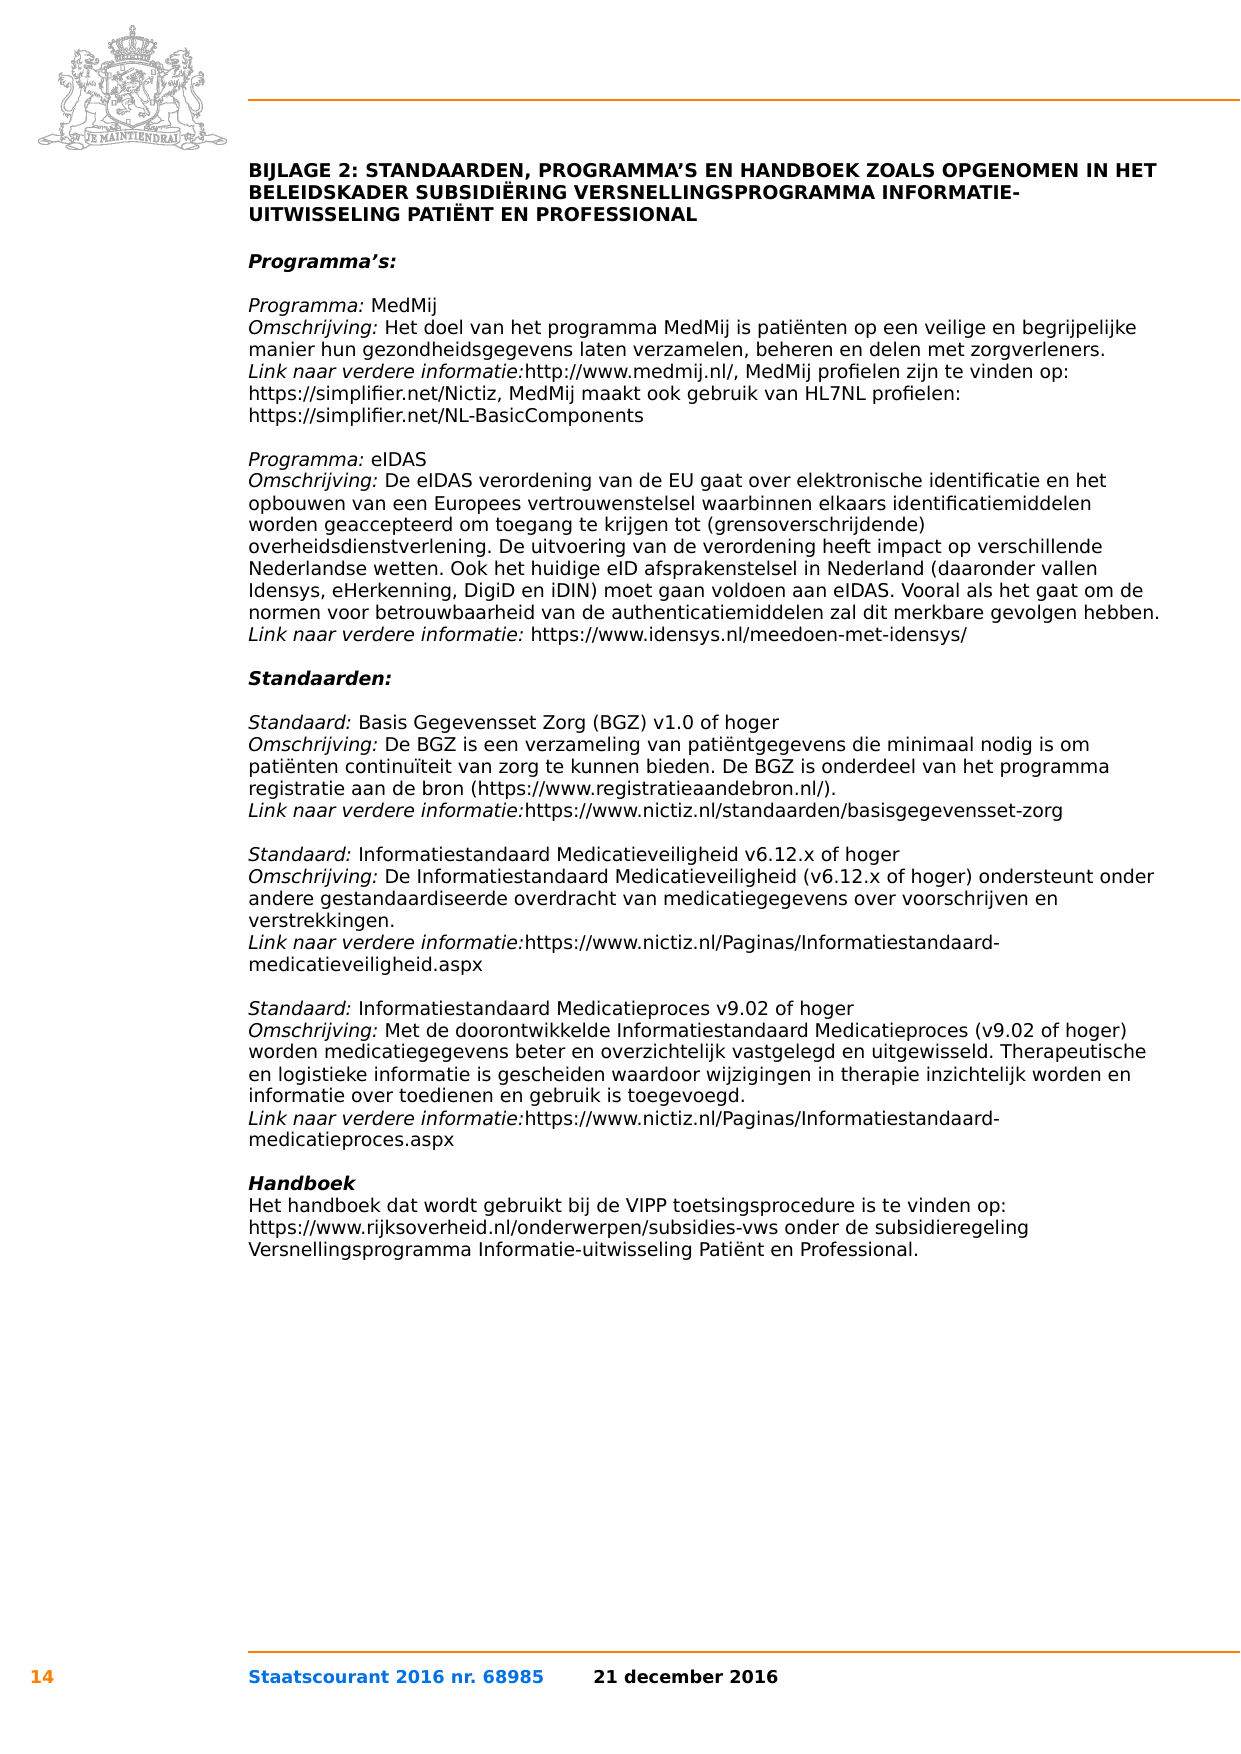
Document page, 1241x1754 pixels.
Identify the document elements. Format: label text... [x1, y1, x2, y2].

text Omschrijving: Het doel van het programma MedMij is patiënten op een veilige en begrijpelijke manier hun gezondheidsgegevens laten verzamelen, beheren en delen met zorgverleners. [248, 317, 1163, 361]
text Link naar verdere informatie:https://www.nictiz.nl/Paginas/Informatiestandaard-medicatieveiligheid.aspx [248, 932, 1163, 976]
text Link naar verdere informatie: https://www.idensys.nl/meedoen-met-idensys/ [248, 624, 1163, 646]
subtitle BIJLAGE 2: STANDAARDEN, PROGRAMMA’S EN HANDBOEK ZOALS OPGENOMEN IN HET BELEIDSKADER SUBSIDIËRING VERSNELLINGSPROGRAMMA INFORMATIE-UITWISSELING PATIËNT EN PROFESSIONAL [248, 160, 1163, 226]
text Programma’s: [248, 251, 1163, 273]
text Het handboek dat wordt gebruikt bij de VIPP toetsingsprocedure is te vinden op: https://www.rijksoverheid.nl/onderwerpen/subsidies-vws onder de subsidieregeling Versnellingsprogramma Informatie-uitwisseling Patiënt en Professional. [248, 1195, 1163, 1261]
text Handboek [248, 1173, 1163, 1195]
text Standaard: Informatiestandaard Medicatieproces v9.02 of hoger [248, 997, 1163, 1019]
text Programma: eIDAS [248, 448, 1163, 470]
text Link naar verdere informatie:https://www.nictiz.nl/standaarden/basisgegevensset-zorg [248, 800, 1163, 822]
text Omschrijving: De BGZ is een verzameling van patiëntgegevens die minimaal nodig is om patiënten continuïteit van zorg te kunnen bieden. De BGZ is onderdeel van het programma registratie aan de bron (https://www.registratieaandebron.nl/). [248, 734, 1163, 800]
text Standaard: Informatiestandaard Medicatieveiligheid v6.12.x of hoger [248, 844, 1163, 866]
text Omschrijving: De eIDAS verordening van de EU gaat over elektronische identificatie en het opbouwen van een Europees vertrouwenstelsel waarbinnen elkaars identificatiemiddelen worden geaccepteerd om toegang te krijgen tot (grensoverschrijdende) overheidsdienstverlening. De uitvoering van de verordening heeft impact op verschillende Nederlandse wetten. Ook het huidige eID afsprakenstelsel in Nederland (daaronder vallen Idensys, eHerkenning, DigiD en iDIN) moet gaan voldoen aan eIDAS. Vooral als het gaat om de normen voor betrouwbaarheid van de authenticatiemiddelen zal dit merkbare gevolgen hebben. [248, 470, 1163, 624]
text Link naar verdere informatie:http://www.medmij.nl/, MedMij profielen zijn te vinden op: https://simplifier.net/Nictiz, MedMij maakt ook gebruik van HL7NL profielen: https://simplifier.net/NL-BasicComponents [248, 361, 1163, 427]
text Omschrijving: Met de doorontwikkelde Informatiestandaard Medicatieproces (v9.02 of hoger) worden medicatiegegevens beter en overzichtelijk vastgelegd en uitgewisseld. Therapeutische en logistieke informatie is gescheiden waardoor wijzigingen in therapie inzichtelijk worden en informatie over toedienen en gebruik is toegevoegd. [248, 1019, 1163, 1107]
text Standaard: Basis Gegevensset Zorg (BGZ) v1.0 of hoger [248, 712, 1163, 734]
text Link naar verdere informatie:https://www.nictiz.nl/Paginas/Informatiestandaard-medicatieproces.aspx [248, 1107, 1163, 1151]
picture [38, 25, 227, 150]
text Standaarden: [248, 668, 1163, 690]
text Programma: MedMij [248, 295, 1163, 317]
text Omschrijving: De Informatiestandaard Medicatieveiligheid (v6.12.x of hoger) ondersteunt onder andere gestandaardiseerde overdracht van medicatiegegevens over voorschrijven en verstrekkingen. [248, 866, 1163, 932]
